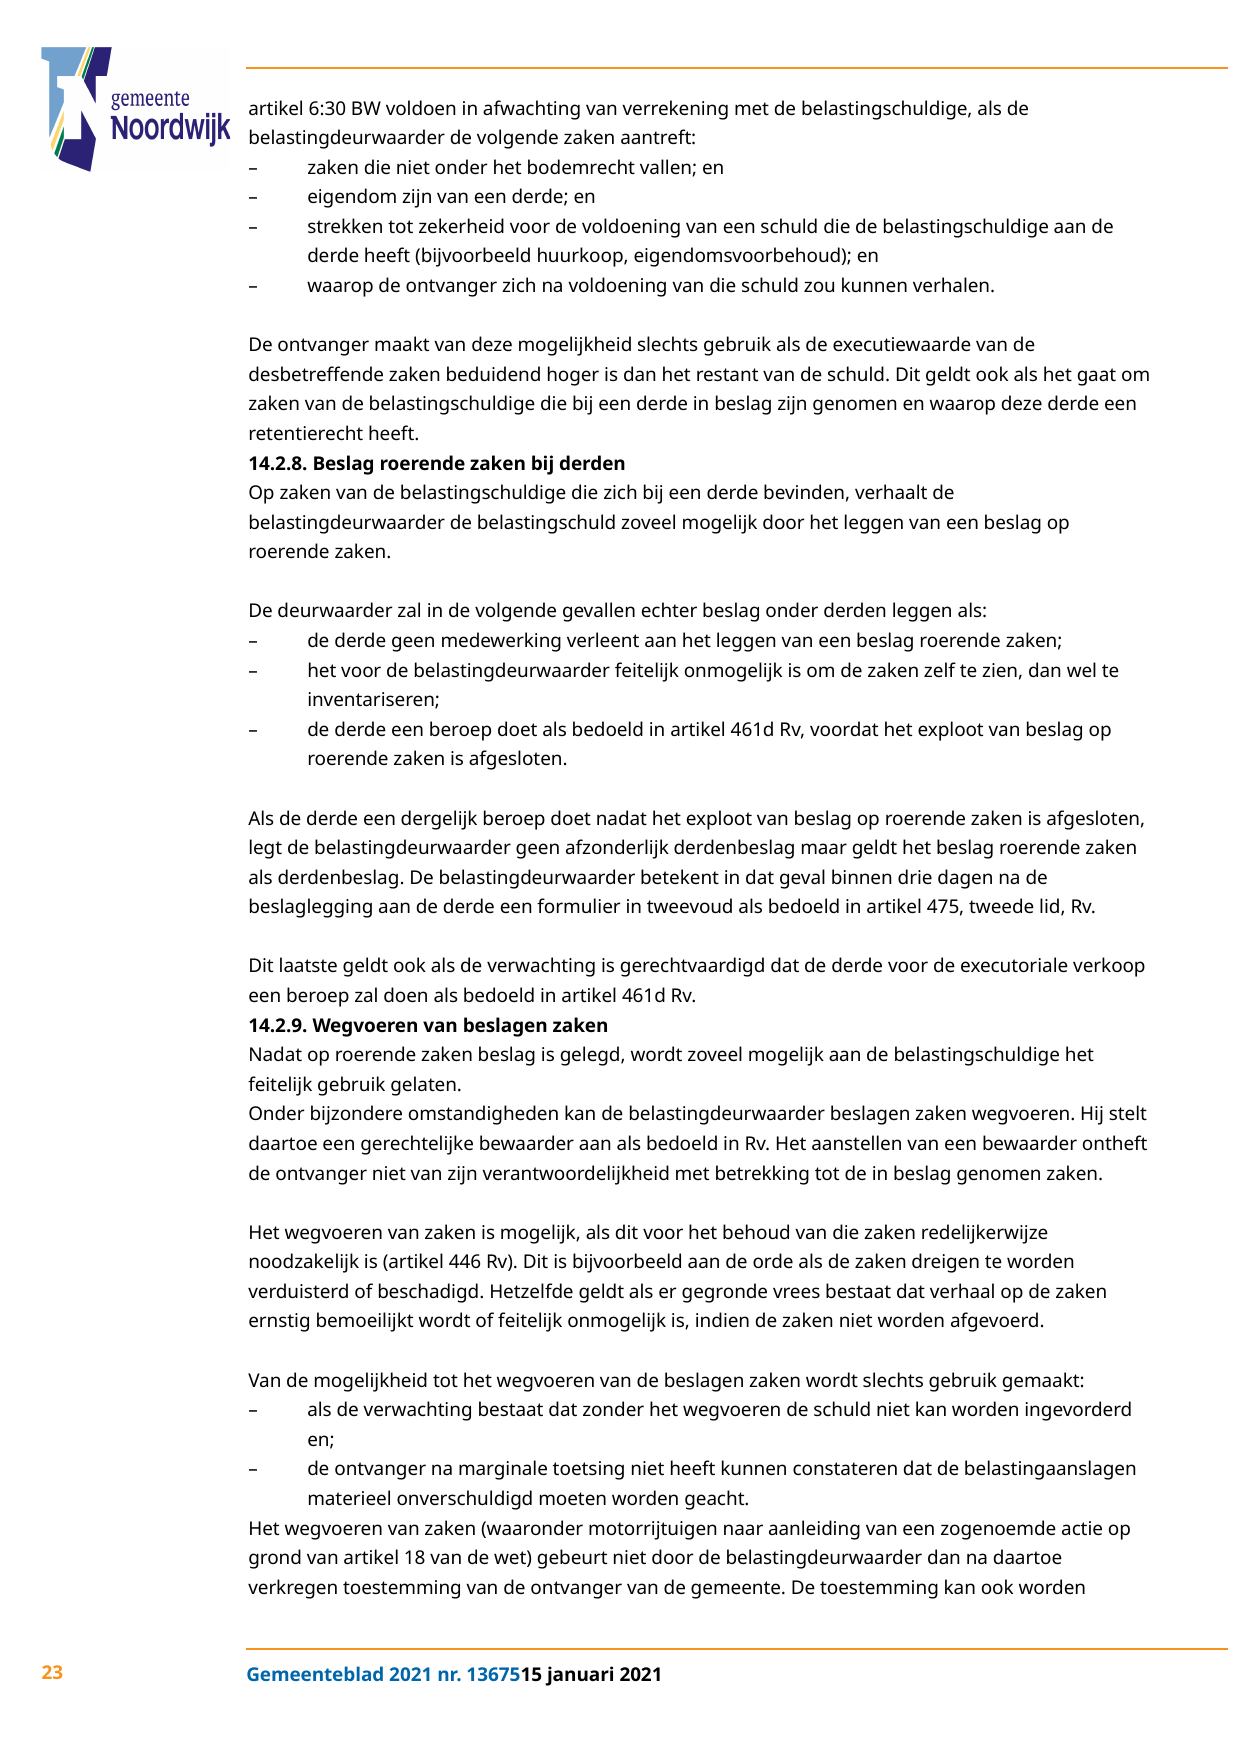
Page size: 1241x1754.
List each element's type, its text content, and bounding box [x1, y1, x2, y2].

list de derde een beroep doet als bedoeld in artikel 461d Rv, voordat het exploot van beslag op roerende zaken is afgesloten. [248, 716, 1152, 771]
text Als de derde een dergelijk beroep doet nadat het exploot van beslag op roerende zaken is afgesloten, legt de belastingdeurwaarder geen afzonderlijk derdenbeslag maar geldt het beslag roerende zaken als derdenbeslag. De belastingdeurwaarder betekent in dat geval binnen drie dagen na de beslaglegging aan de derde een formulier in tweevoud als bedoeld in artikel 475, tweede lid, Rv. [248, 805, 1152, 919]
text Van de mogelijkheid tot het wegvoeren van de beslagen zaken wordt slechts gebruik gemaakt: [248, 1367, 1152, 1393]
list strekken tot zekerheid voor de voldoening van een schuld die de belastingschuldige aan de derde heeft (bijvoorbeeld huurkoop, eigendomsvoorbehoud); en [248, 213, 1152, 268]
list de derde geen medewerking verleent aan het leggen van een beslag roerende zaken; [248, 627, 1152, 653]
text 14.2.9. Wegvoeren van beslagen zaken [248, 1012, 1152, 1038]
text Dit laatste geldt ook als de verwachting is gerechtvaardigd dat de derde voor de executoriale verkoop een beroep zal doen als bedoeld in artikel 461d Rv. [248, 953, 1152, 1008]
list als de verwachting bestaat dat zonder het wegvoeren de schuld niet kan worden ingevorderd en; [248, 1396, 1152, 1452]
list eigendom zijn van een derde; en [248, 183, 1152, 209]
text Het wegvoeren van zaken is mogelijk, als dit voor het behoud van die zaken redelijkerwijze noodzakelijk is (artikel 446 Rv). Dit is bijvoorbeeld aan de orde als de zaken dreigen te worden verduisterd of beschadigd. Hetzelfde geldt als er gegronde vrees bestaat dat verhaal op de zaken ernstig bemoeilijkt wordt of feitelijk onmogelijk is, indien de zaken niet worden afgevoerd. [248, 1219, 1152, 1333]
text Onder bijzondere omstandigheden kan de belastingdeurwaarder beslagen zaken wegvoeren. Hij stelt daartoe een gerechtelijke bewaarder aan als bedoeld in Rv. Het aanstellen van een bewaarder ontheft de ontvanger niet van zijn verantwoordelijkheid met betrekking tot de in beslag genomen zaken. [248, 1101, 1152, 1186]
text Op zaken van de belastingschuldige die zich bij een derde bevinden, verhaalt de belastingdeurwaarder de belastingschuld zoveel mogelijk door het leggen van een beslag op roerende zaken. [248, 479, 1152, 564]
text De deurwaarder zal in de volgende gevallen echter beslag onder derden leggen als: [248, 598, 1152, 623]
text artikel 6:30 BW voldoen in afwachting van verrekening met de belastingschuldige, als de belastingdeurwaarder de volgende zaken aantreft: [248, 95, 1152, 150]
text 14.2.8. Beslag roerende zaken bij derden [248, 450, 1152, 476]
text Nadat op roerende zaken beslag is gelegd, wordt zoveel mogelijk aan de belastingschuldige het feitelijk gebruik gelaten. [248, 1041, 1152, 1097]
list de ontvanger na marginale toetsing niet heeft kunnen constateren dat de belastingaanslagen materieel onverschuldigd moeten worden geacht. [248, 1456, 1152, 1511]
text De ontvanger maakt van deze mogelijkheid slechts gebruik als de executiewaarde van de desbetreffende zaken beduidend hoger is dan het restant van de schuld. Dit geldt ook als het gaat om zaken van de belastingschuldige die bij een derde in beslag zijn genomen en waarop deze derde een retentierecht heeft. [248, 331, 1152, 446]
list zaken die niet onder het bodemrecht vallen; en [248, 154, 1152, 180]
picture [41, 47, 231, 172]
list het voor de belastingdeurwaarder feitelijk onmogelijk is om de zaken zelf te zien, dan wel te inventariseren; [248, 657, 1152, 712]
list waarop de ontvanger zich na voldoening van die schuld zou kunnen verhalen. [248, 272, 1152, 298]
text Het wegvoeren van zaken (waaronder motorrijtuigen naar aanleiding van een zogenoemde actie op grond van artikel 18 van de wet) gebeurt niet door de belastingdeurwaarder dan na daartoe verkregen toestemming van de ontvanger van de gemeente. De toestemming kan ook worden [248, 1515, 1152, 1600]
